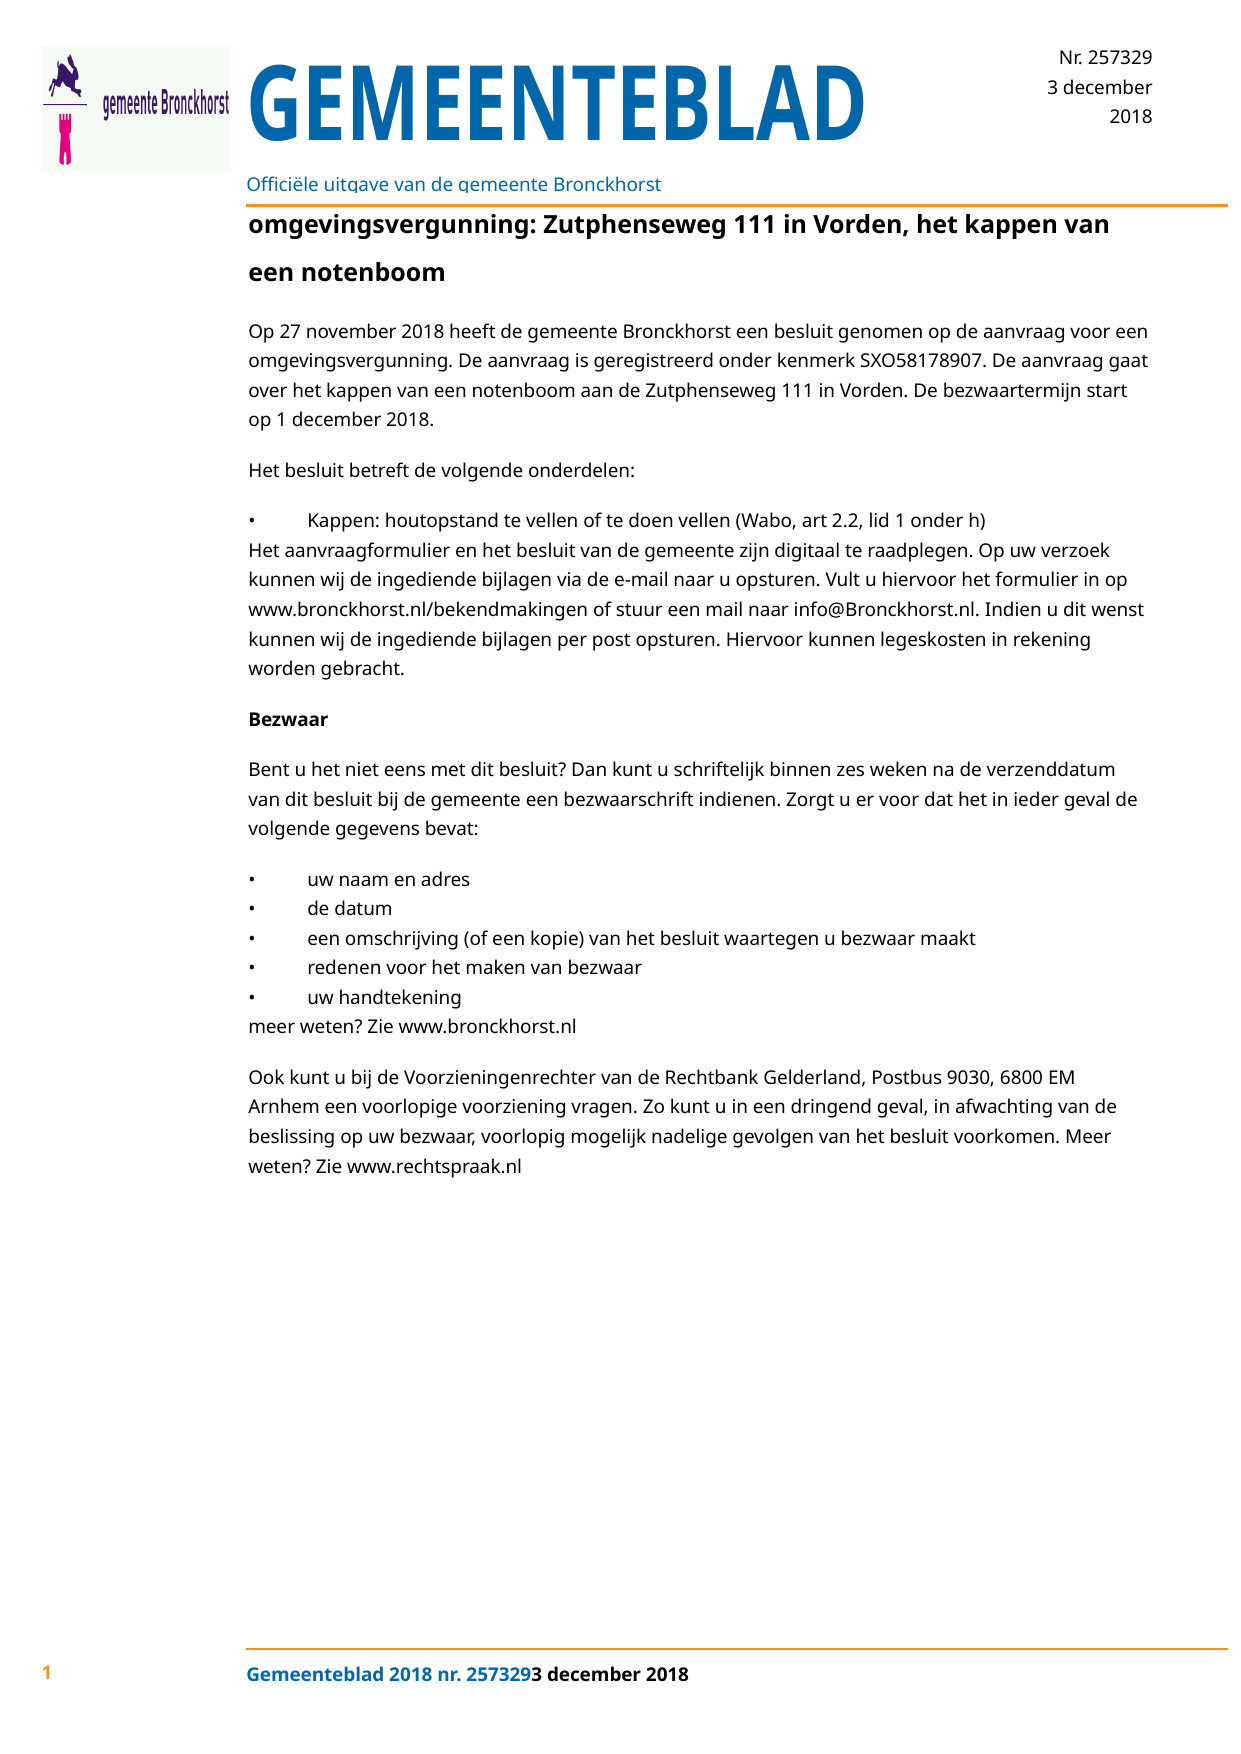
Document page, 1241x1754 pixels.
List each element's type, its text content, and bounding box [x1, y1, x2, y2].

text Op 27 november 2018 heeft de gemeente Bronckhorst een besluit genomen op de aanvraag voor een omgevingsvergunning. De aanvraag is geregistreerd onder kenmerk SXO58178907. De aanvraag gaat over het kappen van een notenboom aan de Zutphenseweg 111 in Vorden. De bezwaartermijn start op 1 december 2018. [248, 318, 1152, 432]
text meer weten? Zie www.bronckhorst.nl [248, 1014, 1152, 1039]
list uw handtekening [248, 984, 1152, 1010]
text Ook kunt u bij de Voorzieningenrechter van de Rechtbank Gelderland, Postbus 9030, 6800 EM Arnhem een voorlopige voorziening vragen. Zo kunt u in een dringend geval, in afwachting van de beslissing op uw bezwaar, voorlopig mogelijk nadelige gevolgen van het besluit voorkomen. Meer weten? Zie www.rechtspraak.nl [248, 1064, 1152, 1179]
text Het besluit betreft de volgende onderdelen: [248, 457, 1152, 483]
text omgevingsvergunning: Zutphenseweg 111 in Vorden, het kappen van een notenboom [248, 207, 1152, 288]
list Kappen: houtopstand te vellen of te doen vellen (Wabo, art 2.2, lid 1 onder h) [248, 507, 1152, 533]
text Het aanvraagformulier en het besluit van de gemeente zijn digitaal te raadplegen. Op uw verzoek kunnen wij de ingediende bijlagen via de e-mail naar u opsturen. Vult u hiervoor het formulier in op www.bronckhorst.nl/bekendmakingen of stuur een mail naar info@Bronckhorst.nl. Indien u dit wenst kunnen wij de ingediende bijlagen per post opsturen. Hiervoor kunnen legeskosten in rekening worden gebracht. [248, 537, 1152, 681]
picture [41, 47, 231, 172]
list uw naam en adres [248, 866, 1152, 892]
list een omschrijving (of een kopie) van het besluit waartegen u bezwaar maakt [248, 925, 1152, 951]
list de datum [248, 895, 1152, 921]
list redenen voor het maken van bezwaar [248, 954, 1152, 980]
text Bent u het niet eens met dit besluit? Dan kunt u schriftelijk binnen zes weken na de verzenddatum van dit besluit bij de gemeente een bezwaarschrift indienen. Zorgt u er voor dat het in ieder geval de volgende gegevens bevat: [248, 756, 1152, 841]
text Bezwaar [248, 706, 1152, 732]
